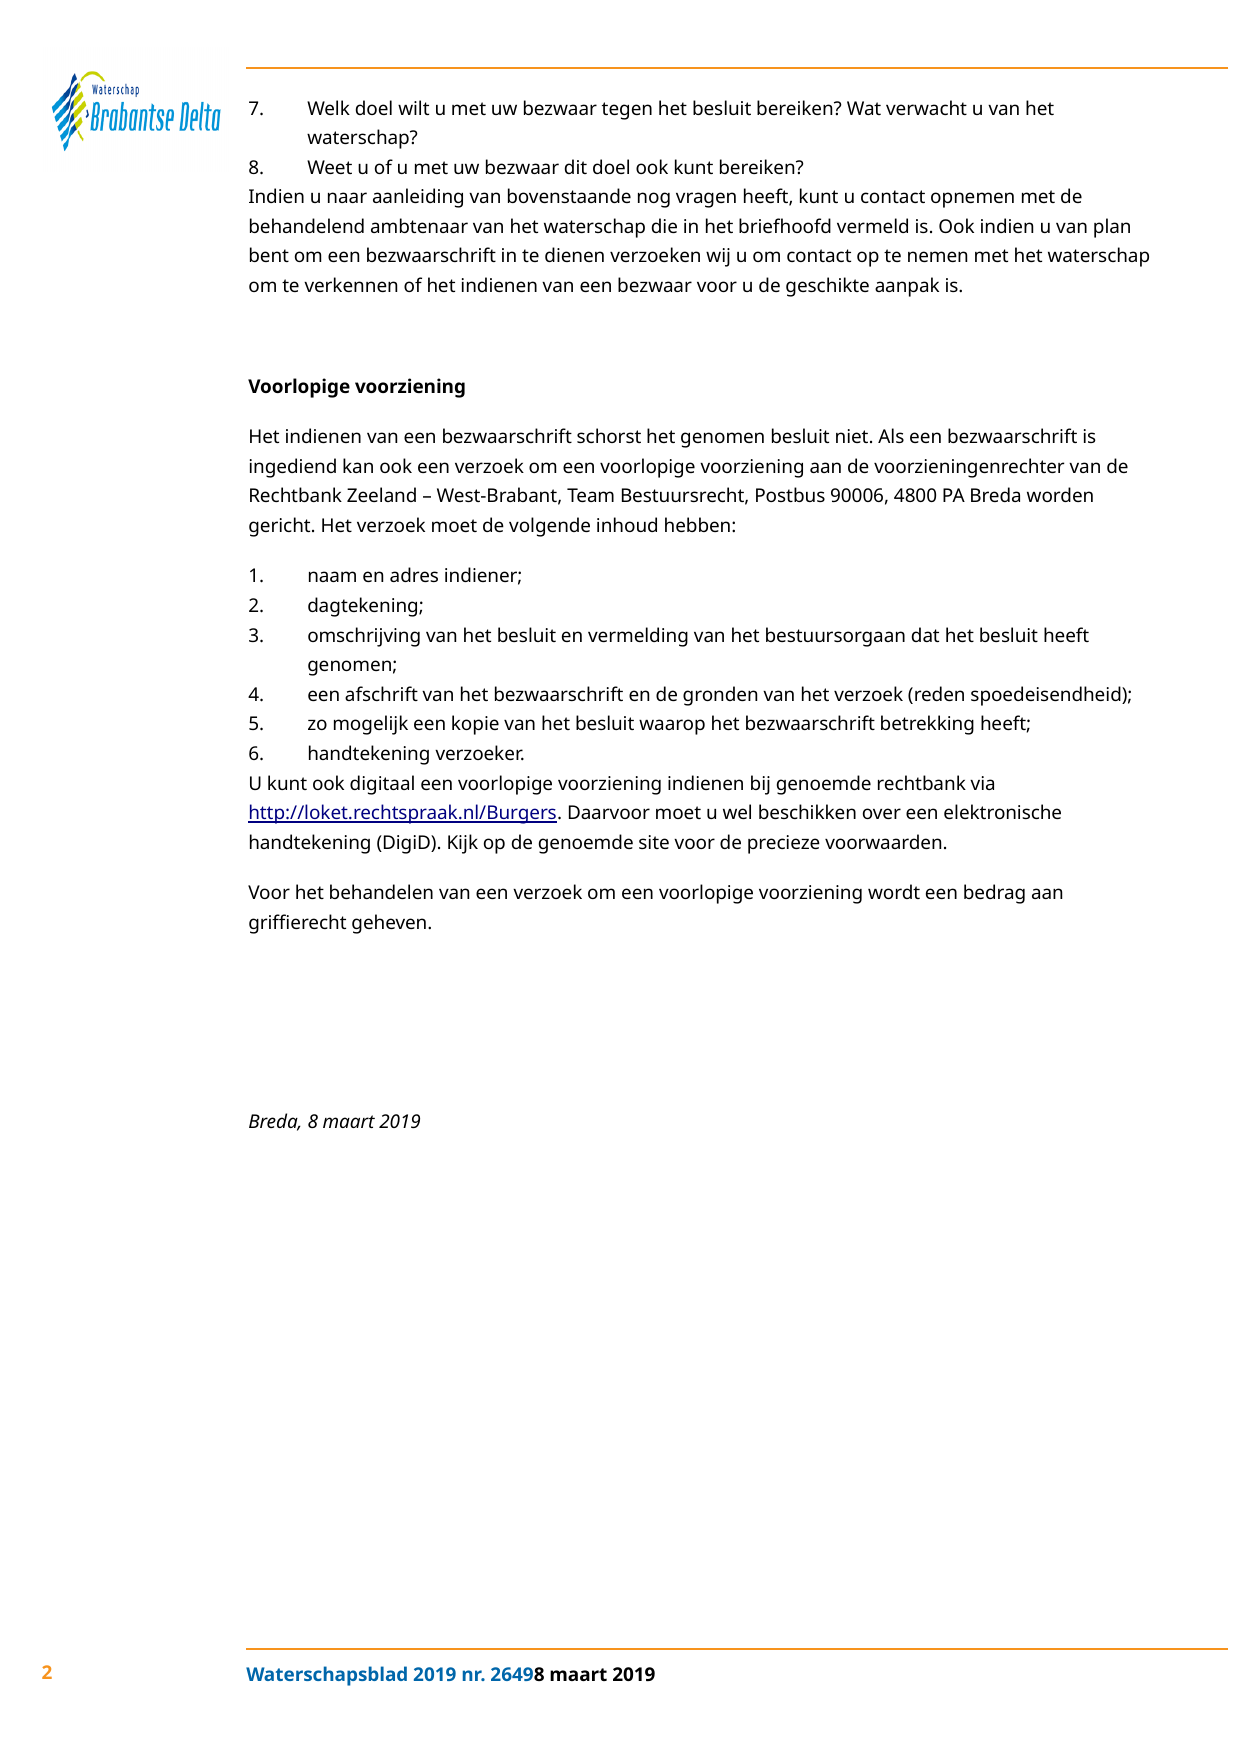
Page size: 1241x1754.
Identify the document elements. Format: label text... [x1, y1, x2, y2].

text U kunt ook digitaal een voorlopige voorziening indienen bij genoemde rechtbank via http://loket.rechtspraak.nl/Burgers. Daarvoor moet u wel beschikken over een elektronische handtekening (DigiD). Kijk op de genoemde site voor de precieze voorwaarden. [248, 770, 1152, 855]
picture [41, 47, 231, 172]
list omschrijving van het besluit en vermelding van het bestuursorgaan dat het besluit heeft genomen; [248, 622, 1152, 677]
list zo mogelijk een kopie van het besluit waarop het bezwaarschrift betrekking heeft; [248, 711, 1152, 736]
list handtekening verzoeker. [248, 740, 1152, 766]
text Voor het behandelen van een verzoek om een voorlopige voorziening wordt een bedrag aan griffierecht geheven. [248, 879, 1152, 935]
list Welk doel wilt u met uw bezwaar tegen het besluit bereiken? Wat verwacht u van het waterschap? [248, 95, 1152, 150]
list naam en adres indiener; [248, 563, 1152, 588]
text Het indienen van een bezwaarschrift schorst het genomen besluit niet. Als een bezwaarschrift is ingediend kan ook een verzoek om een voorlopige voorziening aan de voorzieningenrechter van de Rechtbank Zeeland – West-Brabant, Team Bestuursrecht, Postbus 90006, 4800 PA Breda worden gericht. Het verzoek moet de volgende inhoud hebben: [248, 423, 1152, 538]
text Indien u naar aanleiding van bovenstaande nog vragen heeft, kunt u contact opnemen met de behandelend ambtenaar van het waterschap die in het briefhoofd vermeld is. Ook indien u van plan bent om een bezwaarschrift in te dienen verzoeken wij u om contact op te nemen met het waterschap om te verkennen of het indienen van een bezwaar voor u de geschikte aanpak is. [248, 183, 1152, 298]
list een afschrift van het bezwaarschrift en de gronden van het verzoek (reden spoedeisendheid); [248, 681, 1152, 707]
list dagtekening; [248, 592, 1152, 618]
text Voorlopige voorziening [248, 373, 1152, 399]
list Weet u of u met uw bezwaar dit doel ook kunt bereiken? [248, 154, 1152, 180]
text Breda, 8 maart 2019 [248, 1108, 1152, 1134]
